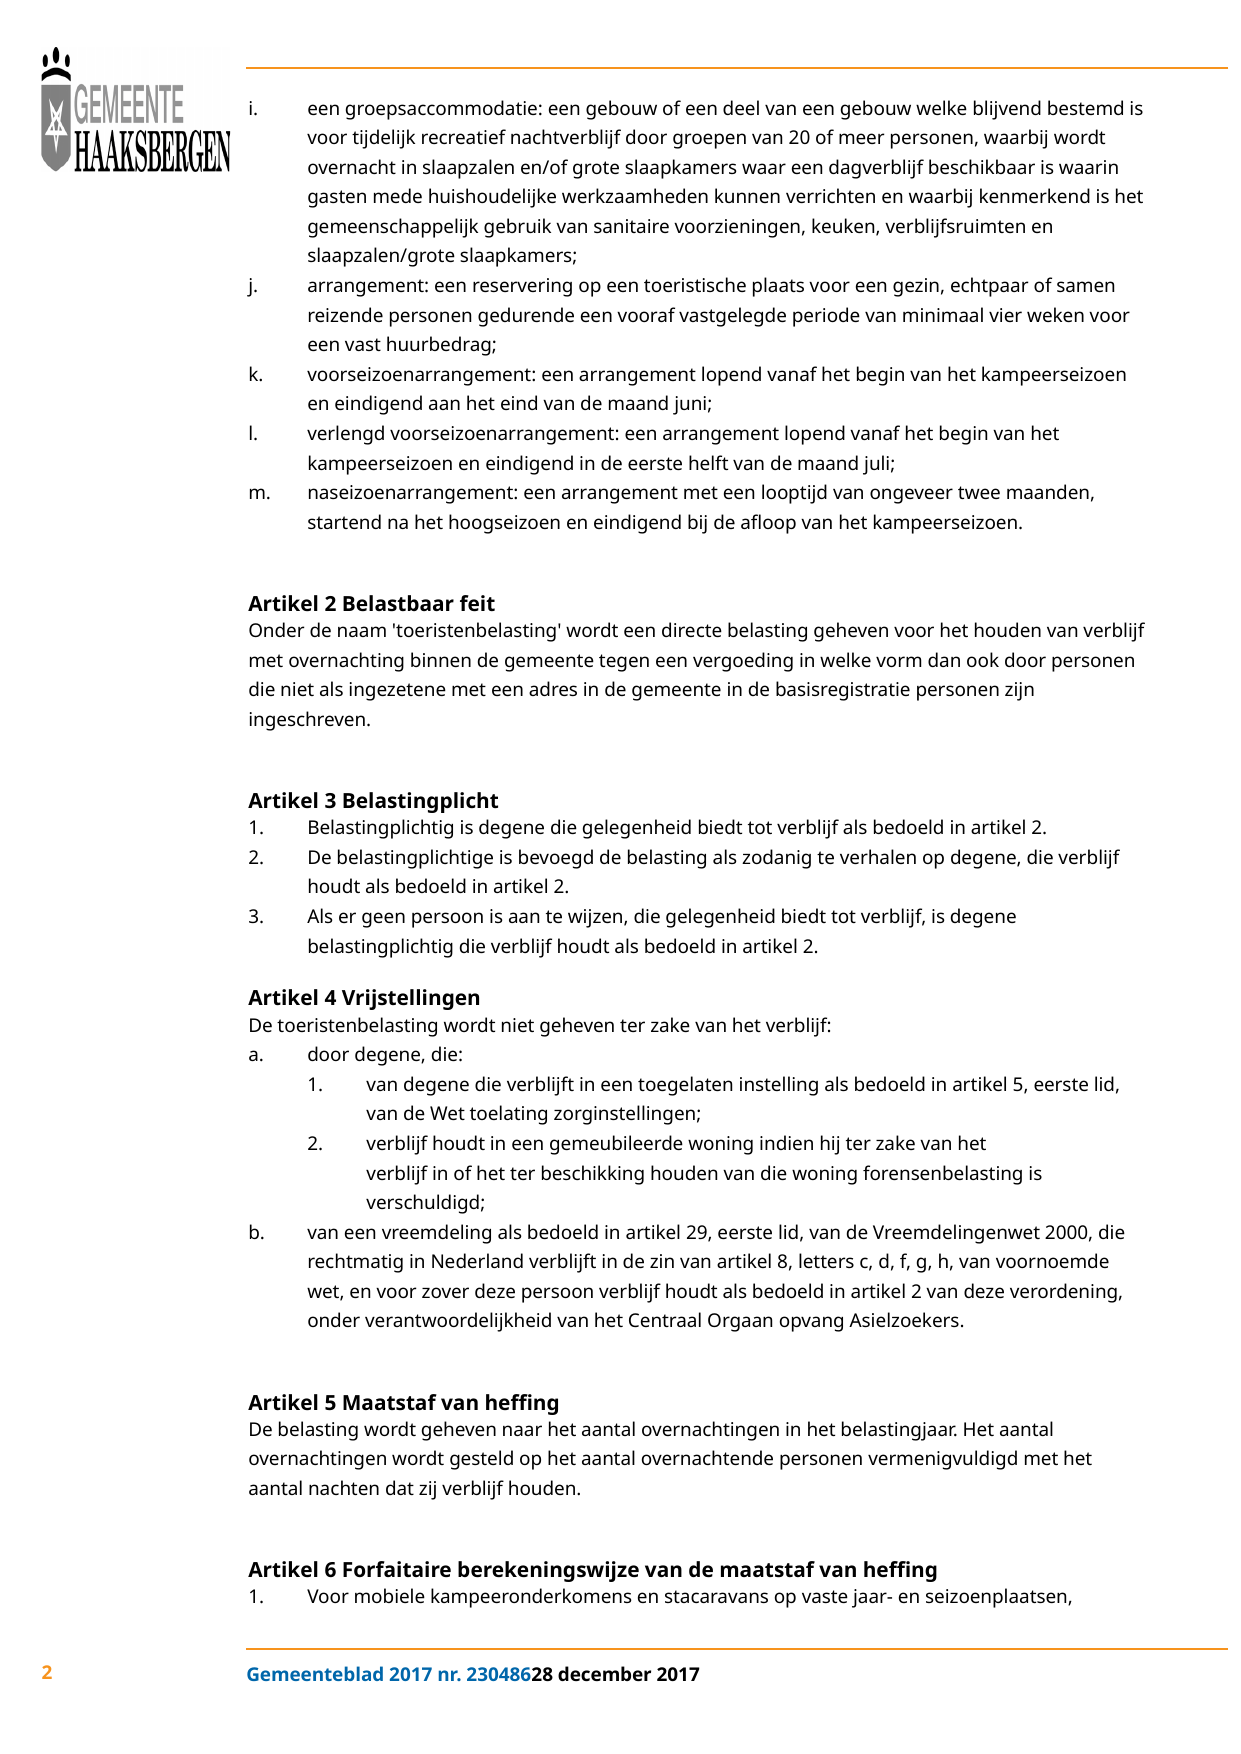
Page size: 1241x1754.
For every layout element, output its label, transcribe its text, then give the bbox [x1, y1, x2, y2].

list voorseizoenarrangement: een arrangement lopend vanaf het begin van het kampeerseizoen en eindigend aan het eind van de maand juni; [248, 361, 1152, 416]
list verblijf in of het ter beschikking houden van die woning forensenbelasting is verschuldigd; [307, 1160, 1152, 1215]
text De toeristenbelasting wordt niet geheven ter zake van het verblijf: [248, 1012, 1152, 1037]
text De belasting wordt geheven naar het aantal overnachtingen in het belastingjaar. Het aantal overnachtingen wordt gesteld op het aantal overnachtende personen vermenigvuldigd met het aantal nachten dat zij verblijf houden. [248, 1416, 1152, 1501]
list Belastingplichtig is degene die gelegenheid biedt tot verblijf als bedoeld in artikel 2. [248, 814, 1152, 840]
list naseizoenarrangement: een arrangement met een looptijd van ongeveer twee maanden, startend na het hoogseizoen en eindigend bij de afloop van het kampeerseizoen. [248, 479, 1152, 535]
text Artikel 4 Vrijstellingen [248, 983, 1152, 1012]
text Artikel 2 Belastbaar feit [248, 589, 1152, 617]
list Als er geen persoon is aan te wijzen, die gelegenheid biedt tot verblijf, is degene belastingplichtig die verblijf houdt als bedoeld in artikel 2. [248, 903, 1152, 959]
list een groepsaccommodatie: een gebouw of een deel van een gebouw welke blijvend bestemd is voor tijdelijk recreatief nachtverblijf door groepen van 20 of meer personen, waarbij wordt overnacht in slaapzalen en/of grote slaapkamers waar een dagverblijf beschikbaar is waarin gasten mede huishoudelijke werkzaamheden kunnen verrichten en waarbij kenmerkend is het gemeenschappelijk gebruik van sanitaire voorzieningen, keuken, verblijfsruimten en slaapzalen/grote slaapkamers; [248, 95, 1152, 268]
list van degene die verblijft in een toegelaten instelling als bedoeld in artikel 5, eerste lid, van de Wet toelating zorginstellingen; [307, 1071, 1152, 1126]
list door degene, die: [248, 1041, 1152, 1067]
list verlengd voorseizoenarrangement: een arrangement lopend vanaf het begin van het kampeerseizoen en eindigend in de eerste helft van de maand juli; [248, 420, 1152, 476]
list Voor mobiele kampeeronderkomens en stacaravans op vaste jaar- en seizoenplaatsen, [248, 1584, 1152, 1609]
picture [41, 47, 231, 172]
text Onder de naam 'toeristenbelasting' wordt een directe belasting geheven voor het houden van verblijf met overnachting binnen de gemeente tegen een vergoeding in welke vorm dan ook door personen die niet als ingezetene met een adres in de gemeente in de basisregistratie personen zijn ingeschreven. [248, 617, 1152, 732]
text Artikel 5 Maatstaf van heffing [248, 1388, 1152, 1416]
list arrangement: een reservering op een toeristische plaats voor een gezin, echtpaar of samen reizende personen gedurende een vooraf vastgelegde periode van minimaal vier weken voor een vast huurbedrag; [248, 272, 1152, 357]
text Artikel 3 Belastingplicht [248, 786, 1152, 814]
list van een vreemdeling als bedoeld in artikel 29, eerste lid, van de Vreemdelingenwet 2000, die rechtmatig in Nederland verblijft in de zin van artikel 8, letters c, d, f, g, h, van voornoemde wet, en voor zover deze persoon verblijf houdt als bedoeld in artikel 2 van deze verordening, onder verantwoordelijkheid van het Centraal Orgaan opvang Asielzoekers. [248, 1219, 1152, 1333]
list De belastingplichtige is bevoegd de belasting als zodanig te verhalen op degene, die verblijf houdt als bedoeld in artikel 2. [248, 844, 1152, 899]
list verblijf houdt in een gemeubileerde woning indien hij ter zake van het [307, 1130, 1152, 1156]
text Artikel 6 Forfaitaire berekeningswijze van de maatstaf van heffing [248, 1555, 1152, 1584]
